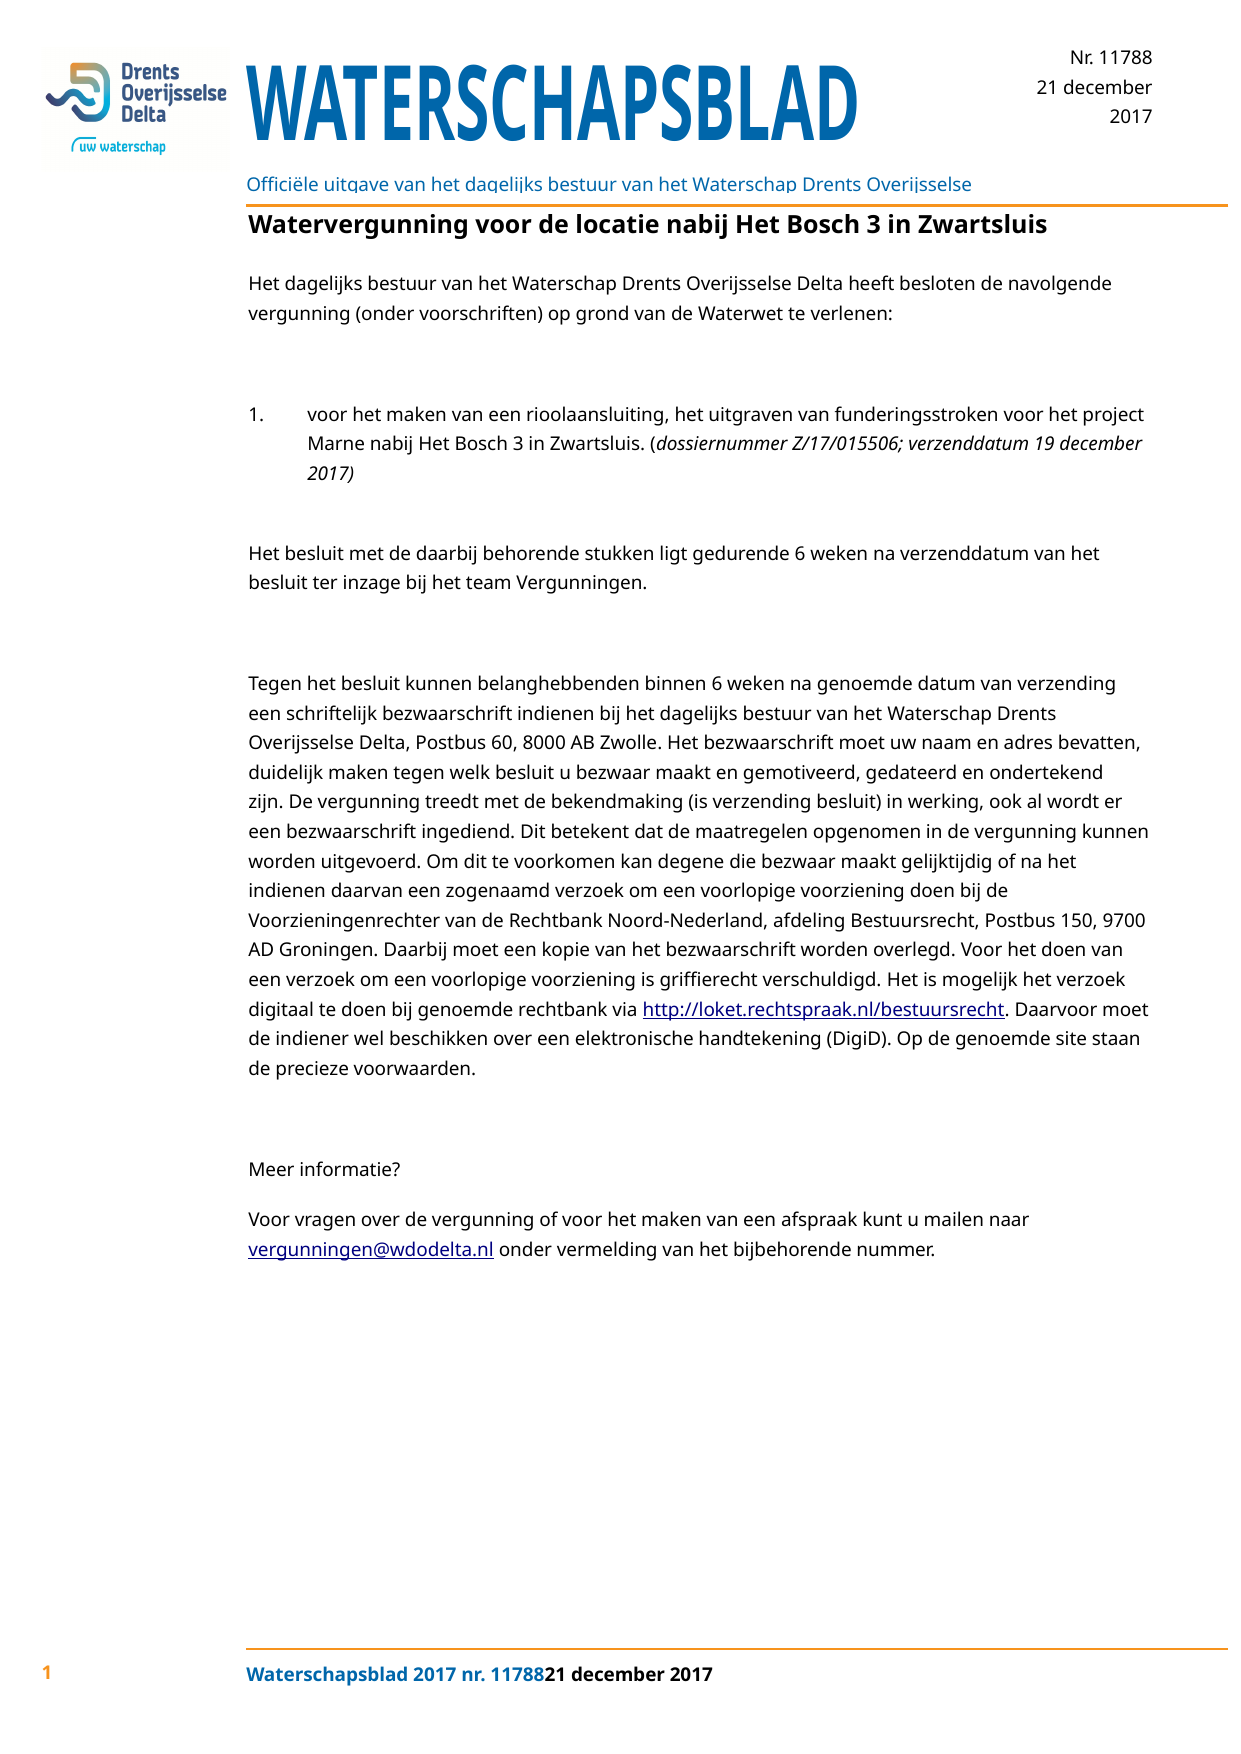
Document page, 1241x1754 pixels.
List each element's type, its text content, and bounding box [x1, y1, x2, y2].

text Voor vragen over de vergunning of voor het maken van een afspraak kunt u mailen naar vergunningen@wdodelta.nl onder vermelding van het bijbehorende nummer. [248, 1206, 1152, 1261]
text Meer informatie? [248, 1156, 1152, 1181]
list voor het maken van een rioolaansluiting, het uitgraven van funderingsstroken voor het project Marne nabij Het Bosch 3 in Zwartsluis. (dossiernummer Z/17/015506; verzenddatum 19 december 2017) [248, 401, 1152, 486]
text Tegen het besluit kunnen belanghebbenden binnen 6 weken na genoemde datum van verzending een schriftelijk bezwaarschrift indienen bij het dagelijks bestuur van het Waterschap Drents Overijsselse Delta, Postbus 60, 8000 AB Zwolle. Het bezwaarschrift moet uw naam en adres bevatten, duidelijk maken tegen welk besluit u bezwaar maakt en gemotiveerd, gedateerd en ondertekend zijn. De vergunning treedt met de bekendmaking (is verzending besluit) in werking, ook al wordt er een bezwaarschrift ingediend. Dit betekent dat de maatregelen opgenomen in de vergunning kunnen worden uitgevoerd. Om dit te voorkomen kan degene die bezwaar maakt gelijktijdig of na het indienen daarvan een zogenaamd verzoek om een voorlopige voorziening doen bij de Voorzieningenrechter van de Rechtbank Noord-Nederland, afdeling Bestuursrecht, Postbus 150, 9700 AD Groningen. Daarbij moet een kopie van het bezwaarschrift worden overlegd. Voor het doen van een verzoek om een voorlopige voorziening is griffierecht verschuldigd. Het is mogelijk het verzoek digitaal te doen bij genoemde rechtbank via http://loket.rechtspraak.nl/bestuursrecht. Daarvoor moet de indiener wel beschikken over een elektronische handtekening (DigiD). Op de genoemde site staan de precieze voorwaarden. [248, 670, 1152, 1081]
picture [41, 47, 231, 172]
text Het besluit met de daarbij behorende stukken ligt gedurende 6 weken na verzenddatum van het besluit ter inzage bij het team Vergunningen. [248, 540, 1152, 595]
text Watervergunning voor de locatie nabij Het Bosch 3 in Zwartsluis [248, 207, 1152, 241]
text Het dagelijks bestuur van het Waterschap Drents Overijsselse Delta heeft besloten de navolgende vergunning (onder voorschriften) op grond van de Waterwet te verlenen: [248, 270, 1152, 326]
